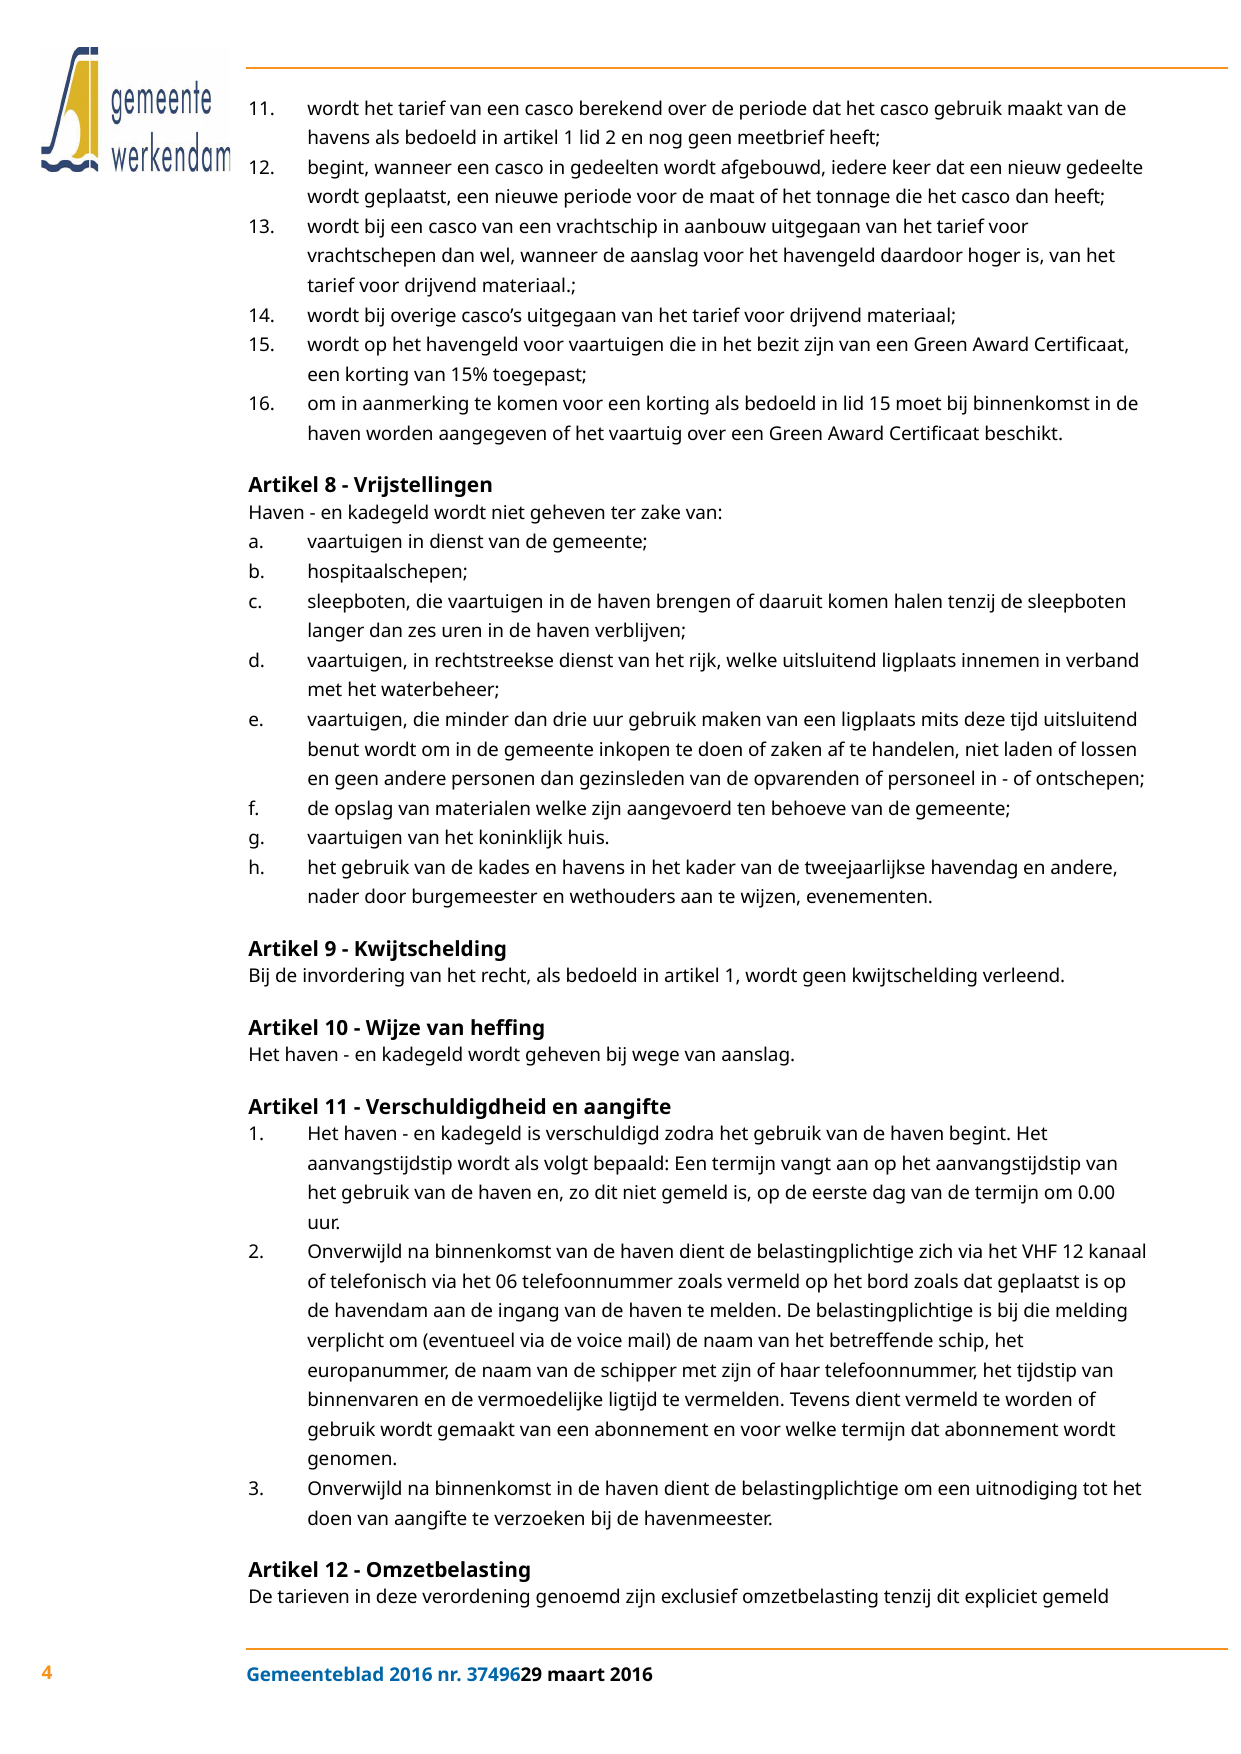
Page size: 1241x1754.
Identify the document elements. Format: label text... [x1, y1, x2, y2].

list sleepboten, die vaartuigen in de haven brengen of daaruit komen halen tenzij de sleepboten langer dan zes uren in de haven verblijven; [248, 588, 1152, 643]
list Onverwijld na binnenkomst van de haven dient de belastingplichtige zich via het VHF 12 kanaal of telefonisch via het 06 telefoonnummer zoals vermeld op het bord zoals dat geplaatst is op de havendam aan de ingang van de haven te melden. De belastingplichtige is bij die melding verplicht om (eventueel via de voice mail) de naam van het betreffende schip, het europanummer, de naam van de schipper met zijn of haar telefoonnummer, het tijdstip van binnenvaren en de vermoedelijke ligtijd te vermelden. Tevens dient vermeld te worden of gebruik wordt gemaakt van een abonnement en voor welke termijn dat abonnement wordt genomen. [248, 1238, 1152, 1471]
list Het haven - en kadegeld is verschuldigd zodra het gebruik van de haven begint. Het aanvangstijdstip wordt als volgt bepaald: Een termijn vangt aan op het aanvangstijdstip van het gebruik van de haven en, zo dit niet gemeld is, op de eerste dag van de termijn om 0.00 uur. [248, 1120, 1152, 1235]
text De tarieven in deze verordening genoemd zijn exclusief omzetbelasting tenzij dit expliciet gemeld [248, 1584, 1152, 1609]
list wordt op het havengeld voor vaartuigen die in het bezit zijn van een Green Award Certificaat, een korting van 15% toegepast; [248, 331, 1152, 387]
list Onverwijld na binnenkomst in de haven dient de belastingplichtige om een uitnodiging tot het doen van aangifte te verzoeken bij de havenmeester. [248, 1475, 1152, 1531]
text Het haven - en kadegeld wordt geheven bij wege van aanslag. [248, 1041, 1152, 1067]
list vaartuigen in dienst van de gemeente; [248, 529, 1152, 554]
list hospitaalschepen; [248, 558, 1152, 584]
picture [41, 47, 231, 172]
list het gebruik van de kades en havens in het kader van de tweejaarlijkse havendag en andere, nader door burgemeester en wethouders aan te wijzen, evenementen. [248, 854, 1152, 909]
list vaartuigen, die minder dan drie uur gebruik maken van een ligplaats mits deze tijd uitsluitend benut wordt om in de gemeente inkopen te doen of zaken af te handelen, niet laden of lossen en geen andere personen dan gezinsleden van de opvarenden of personeel in - of ontschepen; [248, 706, 1152, 791]
text Bij de invordering van het recht, als bedoeld in artikel 1, wordt geen kwijtschelding verleend. [248, 962, 1152, 988]
list om in aanmerking te komen voor een korting als bedoeld in lid 15 moet bij binnenkomst in de haven worden aangegeven of het vaartuig over een Green Award Certificaat beschikt. [248, 391, 1152, 446]
list wordt bij een casco van een vrachtschip in aanbouw uitgegaan van het tarief voor vrachtschepen dan wel, wanneer de aanslag voor het havengeld daardoor hoger is, van het tarief voor drijvend materiaal.; [248, 213, 1152, 298]
text Artikel 11 - Verschuldigdheid en aangifte [248, 1092, 1152, 1120]
text Artikel 12 - Omzetbelasting [248, 1555, 1152, 1584]
list wordt bij overige casco’s uitgegaan van het tarief voor drijvend materiaal; [248, 302, 1152, 328]
list begint, wanneer een casco in gedeelten wordt afgebouwd, iedere keer dat een nieuw gedeelte wordt geplaatst, een nieuwe periode voor de maat of het tonnage die het casco dan heeft; [248, 154, 1152, 209]
list wordt het tarief van een casco berekend over de periode dat het casco gebruik maakt van de havens als bedoeld in artikel 1 lid 2 en nog geen meetbrief heeft; [248, 95, 1152, 150]
list de opslag van materialen welke zijn aangevoerd ten behoeve van de gemeente; [248, 795, 1152, 821]
text Artikel 9 - Kwijtschelding [248, 934, 1152, 962]
text Artikel 10 - Wijze van heffing [248, 1013, 1152, 1041]
text Haven - en kadegeld wordt niet geheven ter zake van: [248, 499, 1152, 525]
text Artikel 8 - Vrijstellingen [248, 471, 1152, 499]
list vaartuigen van het koninklijk huis. [248, 824, 1152, 850]
list vaartuigen, in rechtstreekse dienst van het rijk, welke uitsluitend ligplaats innemen in verband met het waterbeheer; [248, 647, 1152, 702]
